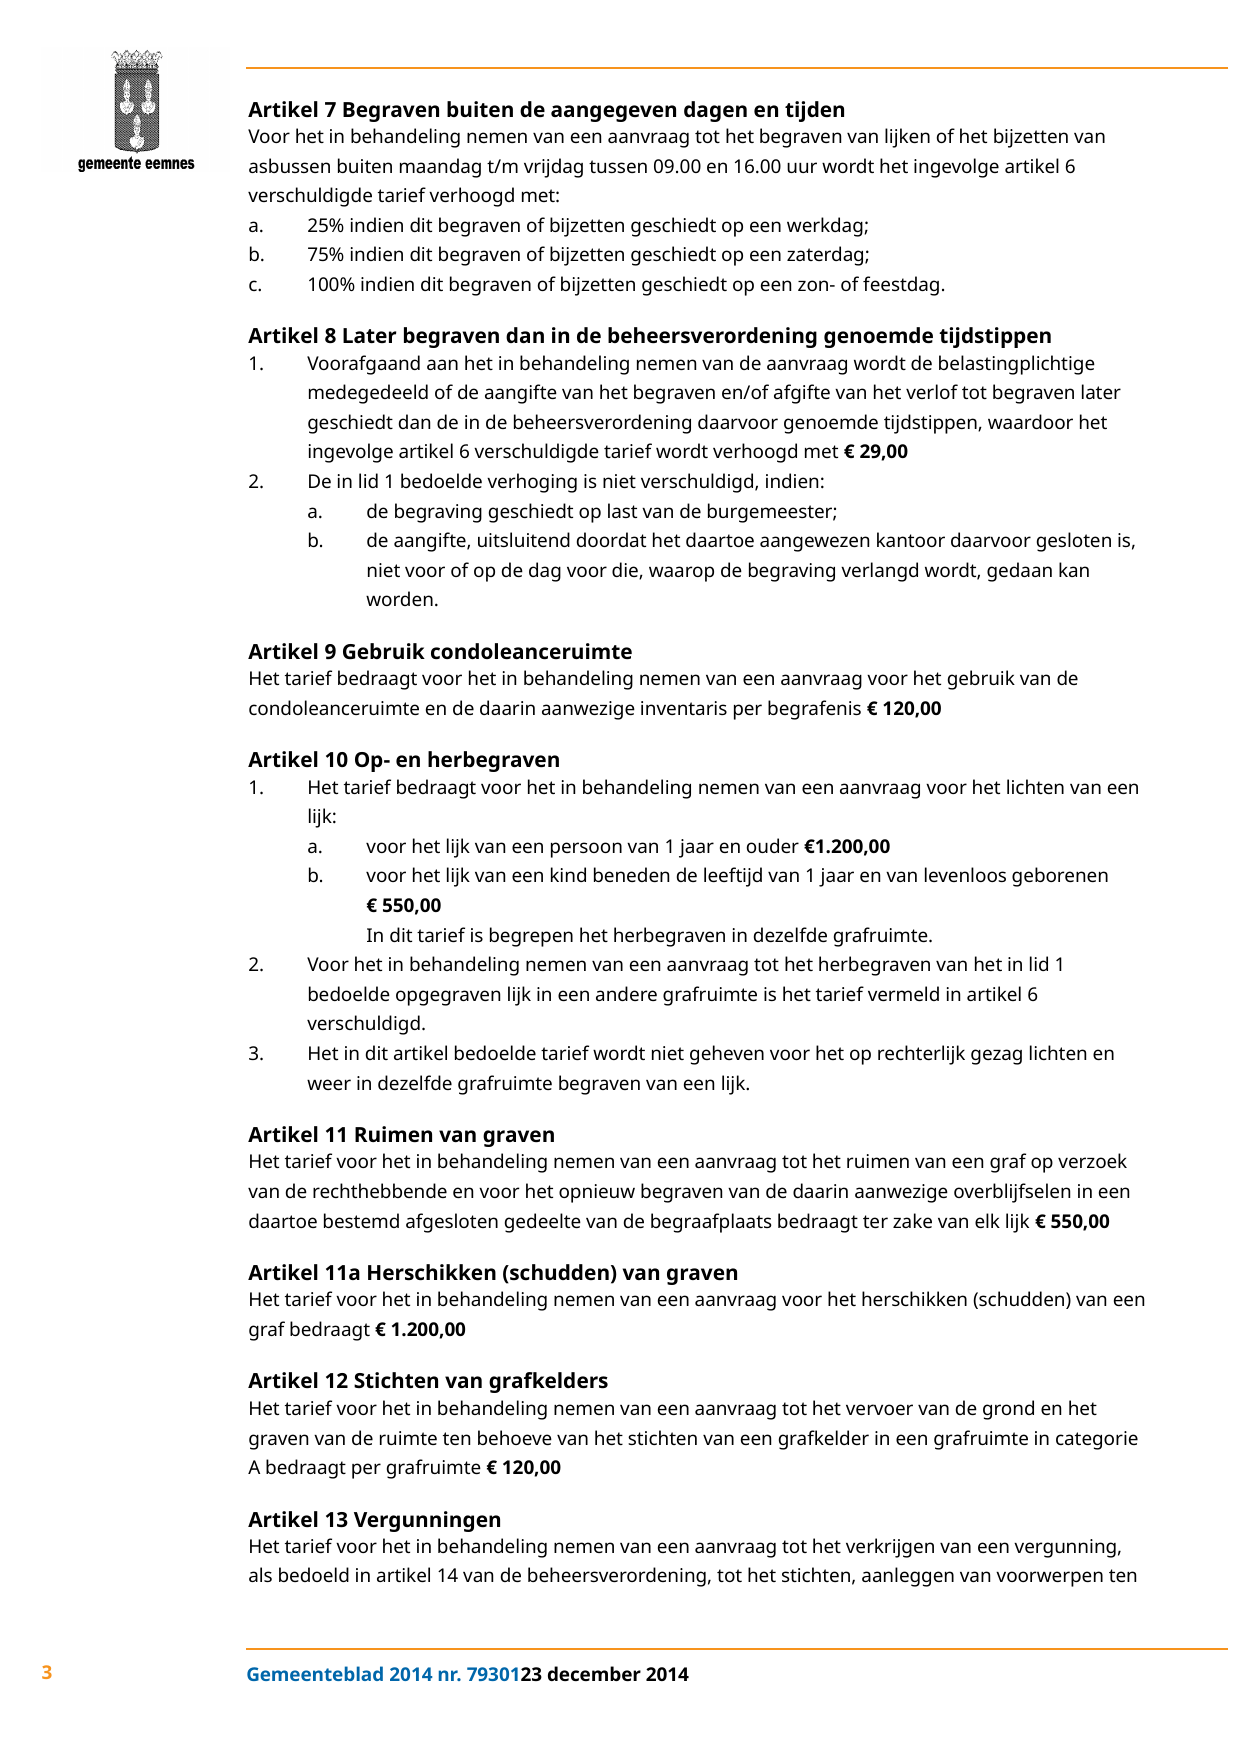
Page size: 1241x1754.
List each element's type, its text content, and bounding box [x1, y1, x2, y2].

picture [41, 47, 231, 172]
list Voorafgaand aan het in behandeling nemen van de aanvraag wordt de belastingplichtige medegedeeld of de aangifte van het begraven en/of afgifte van het verlof tot begraven later geschiedt dan de in de beheersverordening daarvoor genoemde tijdstippen, waardoor het ingevolge artikel 6 verschuldigde tarief wordt verhoogd met € 29,00 [248, 350, 1152, 464]
text Artikel 10 Op- en herbegraven [248, 746, 1152, 774]
text Artikel 13 Vergunningen [248, 1505, 1152, 1533]
list de aangifte, uitsluitend doordat het daartoe aangewezen kantoor daarvoor gesloten is, niet voor of op de dag voor die, waarop de begraving verlangd wordt, gedaan kan worden. [307, 527, 1152, 612]
list Het in dit artikel bedoelde tarief wordt niet geheven voor het op rechterlijk gezag lichten en weer in dezelfde grafruimte begraven van een lijk. [248, 1040, 1152, 1096]
text Artikel 12 Stichten van grafkelders [248, 1367, 1152, 1395]
text Artikel 11a Herschikken (schudden) van graven [248, 1258, 1152, 1287]
list In dit tarief is begrepen het herbegraven in dezelfde grafruimte. [307, 922, 1152, 948]
text Artikel 11 Ruimen van graven [248, 1120, 1152, 1149]
list 100% indien dit begraven of bijzetten geschiedt op een zon- of feestdag. [248, 271, 1152, 297]
list de begraving geschiedt op last van de burgemeester; [307, 498, 1152, 524]
list De in lid 1 bedoelde verhoging is niet verschuldigd, indien: [248, 468, 1152, 494]
text Artikel 7 Begraven buiten de aangegeven dagen en tijden [248, 95, 1152, 123]
text Voor het in behandeling nemen van een aanvraag tot het begraven van lijken of het bijzetten van asbussen buiten maandag t/m vrijdag tussen 09.00 en 16.00 uur wordt het ingevolge artikel 6 verschuldigde tarief verhoogd met: [248, 123, 1152, 208]
list 25% indien dit begraven of bijzetten geschiedt op een werkdag; [248, 212, 1152, 238]
text Het tarief voor het in behandeling nemen van een aanvraag voor het herschikken (schudden) van een graf bedraagt € 1.200,00 [248, 1287, 1152, 1342]
list Voor het in behandeling nemen van een aanvraag tot het herbegraven van het in lid 1 bedoelde opgegraven lijk in een andere grafruimte is het tarief vermeld in artikel 6 verschuldigd. [248, 951, 1152, 1036]
text Het tarief voor het in behandeling nemen van een aanvraag tot het vervoer van de grond en het graven van de ruimte ten behoeve van het stichten van een grafkelder in een grafruimte in categorie A bedraagt per grafruimte € 120,00 [248, 1395, 1152, 1480]
text Het tarief voor het in behandeling nemen van een aanvraag tot het ruimen van een graf op verzoek van de rechthebbende en voor het opnieuw begraven van de daarin aanwezige overblijfselen in een daartoe bestemd afgesloten gedeelte van de begraafplaats bedraagt ter zake van elk lijk € 550,00 [248, 1149, 1152, 1233]
list voor het lijk van een kind beneden de leeftijd van 1 jaar en van levenloos geborenen [307, 863, 1152, 888]
text Het tarief bedraagt voor het in behandeling nemen van een aanvraag voor het gebruik van de condoleanceruimte en de daarin aanwezige inventaris per begrafenis € 120,00 [248, 666, 1152, 721]
list € 550,00 [307, 892, 1152, 918]
list voor het lijk van een persoon van 1 jaar en ouder €1.200,00 [307, 833, 1152, 859]
list Het tarief bedraagt voor het in behandeling nemen van een aanvraag voor het lichten van een lijk: [248, 774, 1152, 829]
text Artikel 9 Gebruik condoleanceruimte [248, 637, 1152, 666]
text Het tarief voor het in behandeling nemen van een aanvraag tot het verkrijgen van een vergunning, als bedoeld in artikel 14 van de beheersverordening, tot het stichten, aanleggen van voorwerpen ten [248, 1533, 1152, 1588]
list 75% indien dit begraven of bijzetten geschiedt op een zaterdag; [248, 242, 1152, 267]
text Artikel 8 Later begraven dan in de beheersverordening genoemde tijdstippen [248, 322, 1152, 350]
